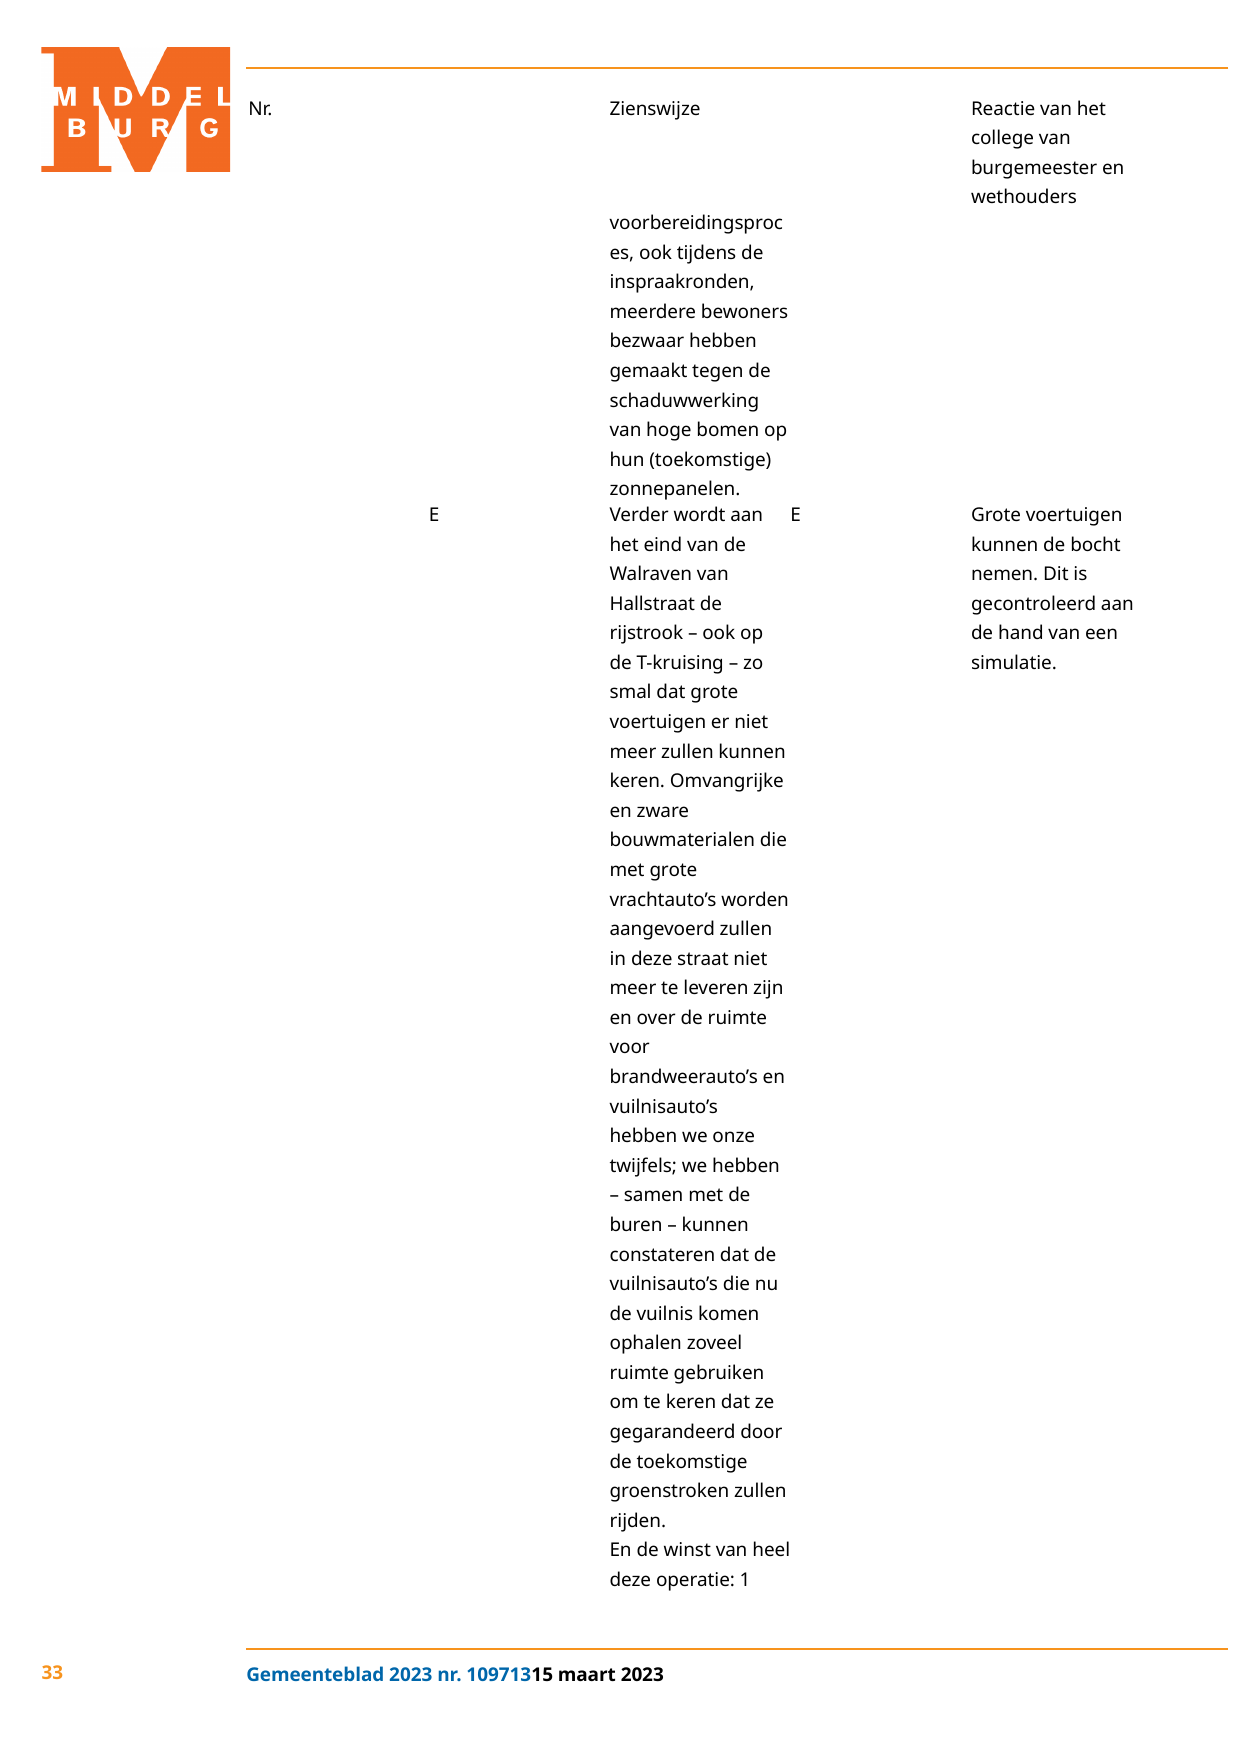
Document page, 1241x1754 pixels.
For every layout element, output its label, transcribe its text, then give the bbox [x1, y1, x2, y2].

table_cell [971, 209, 1152, 501]
table_cell Grote voertuigen kunnen de bocht nemen. Dit is gecontroleerd aan de hand van een simulatie. [971, 501, 1152, 1592]
picture [41, 47, 231, 172]
table_header [790, 95, 971, 209]
table_cell [790, 209, 971, 501]
table_cell [248, 501, 429, 1592]
table_header Reactie van het college van burgemeester en wethouders [971, 95, 1152, 209]
table_cell E [790, 501, 971, 1592]
table_cell Verder wordt aan het eind van de Walraven van Hallstraat de rijstrook – ook op de T-kruising – zo smal dat grote voertuigen er niet meer zullen kunnen keren. Omvangrijke en zware bouwmaterialen die met grote vrachtauto’s worden aangevoerd zullen in deze straat niet meer te leveren zijn en over de ruimte voor brandweerauto’s en vuilnisauto’s hebben we onze twijfels; we hebben – samen met de buren – kunnen constateren dat de vuilnisauto’s die nu de vuilnis komen ophalen zoveel ruimte gebruiken om te keren dat ze gegarandeerd door de toekomstige groenstroken zullen rijden. En de winst van heel deze operatie: 1 [609, 501, 790, 1592]
table_cell [429, 209, 609, 501]
table_cell [248, 209, 429, 501]
table_cell E [429, 501, 609, 1592]
table_cell voorbereidingsproces, ook tijdens de inspraakronden, meerdere bewoners bezwaar hebben gemaakt tegen de schaduwwerking van hoge bomen op hun (toekomstige) zonnepanelen. [609, 209, 790, 501]
table_header Nr. [248, 95, 429, 209]
table_header [429, 95, 609, 209]
table_header Zienswijze [609, 95, 790, 209]
